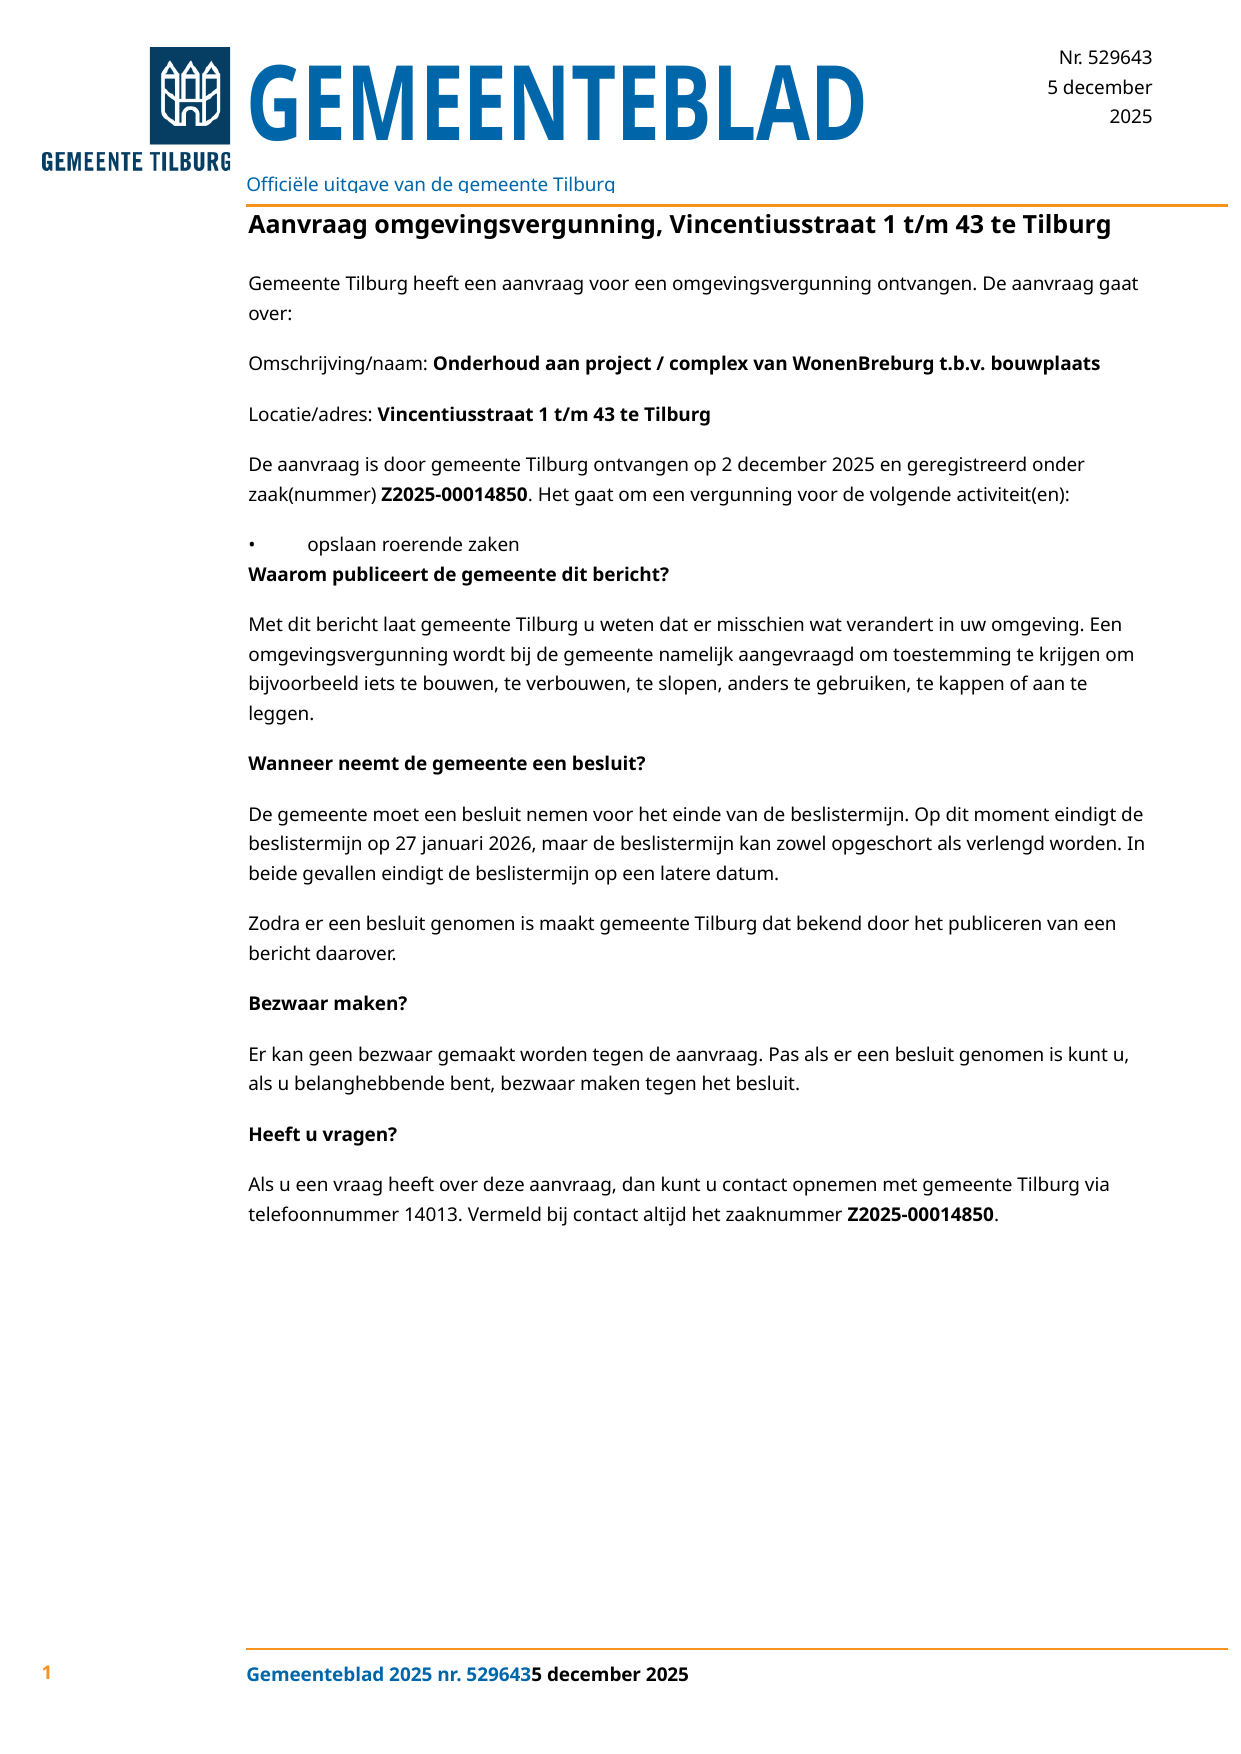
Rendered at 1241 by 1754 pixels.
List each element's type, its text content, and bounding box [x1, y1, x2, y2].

text Bezwaar maken? [248, 990, 1152, 1016]
text Aanvraag omgevingsvergunning, Vincentiusstraat 1 t/m 43 te Tilburg [248, 207, 1152, 241]
text De aanvraag is door gemeente Tilburg ontvangen op 2 december 2025 en geregistreerd onder zaak(nummer) Z2025-00014850. Het gaat om een vergunning voor de volgende activiteit(en): [248, 451, 1152, 506]
text Omschrijving/naam: Onderhoud aan project / complex van WonenBreburg t.b.v. bouwplaats [248, 350, 1152, 376]
text De gemeente moet een besluit nemen voor het einde van de beslistermijn. Op dit moment eindigt de beslistermijn op 27 januari 2026, maar de beslistermijn kan zowel opgeschort als verlengd worden. In beide gevallen eindigt de beslistermijn op een latere datum. [248, 801, 1152, 886]
text Met dit bericht laat gemeente Tilburg u weten dat er misschien wat verandert in uw omgeving. Een omgevingsvergunning wordt bij de gemeente namelijk aangevraagd om toestemming te krijgen om bijvoorbeeld iets te bouwen, te verbouwen, te slopen, anders te gebruiken, te kappen of aan te leggen. [248, 611, 1152, 726]
text Waarom publiceert de gemeente dit bericht? [248, 561, 1152, 586]
text Zodra er een besluit genomen is maakt gemeente Tilburg dat bekend door het publiceren van een bericht daarover. [248, 910, 1152, 966]
text Er kan geen bezwaar gemaakt worden tegen de aanvraag. Pas als er een besluit genomen is kunt u, als u belanghebbende bent, bezwaar maken tegen het besluit. [248, 1041, 1152, 1096]
list opslaan roerende zaken [248, 531, 1152, 557]
text Locatie/adres: Vincentiusstraat 1 t/m 43 te Tilburg [248, 401, 1152, 426]
text Wanneer neemt de gemeente een besluit? [248, 750, 1152, 776]
picture [41, 47, 231, 172]
text Als u een vraag heeft over deze aanvraag, dan kunt u contact opnemen met gemeente Tilburg via telefoonnummer 14013. Vermeld bij contact altijd het zaaknummer Z2025-00014850. [248, 1171, 1152, 1226]
text Gemeente Tilburg heeft een aanvraag voor een omgevingsvergunning ontvangen. De aanvraag gaat over: [248, 270, 1152, 326]
text Heeft u vragen? [248, 1121, 1152, 1146]
